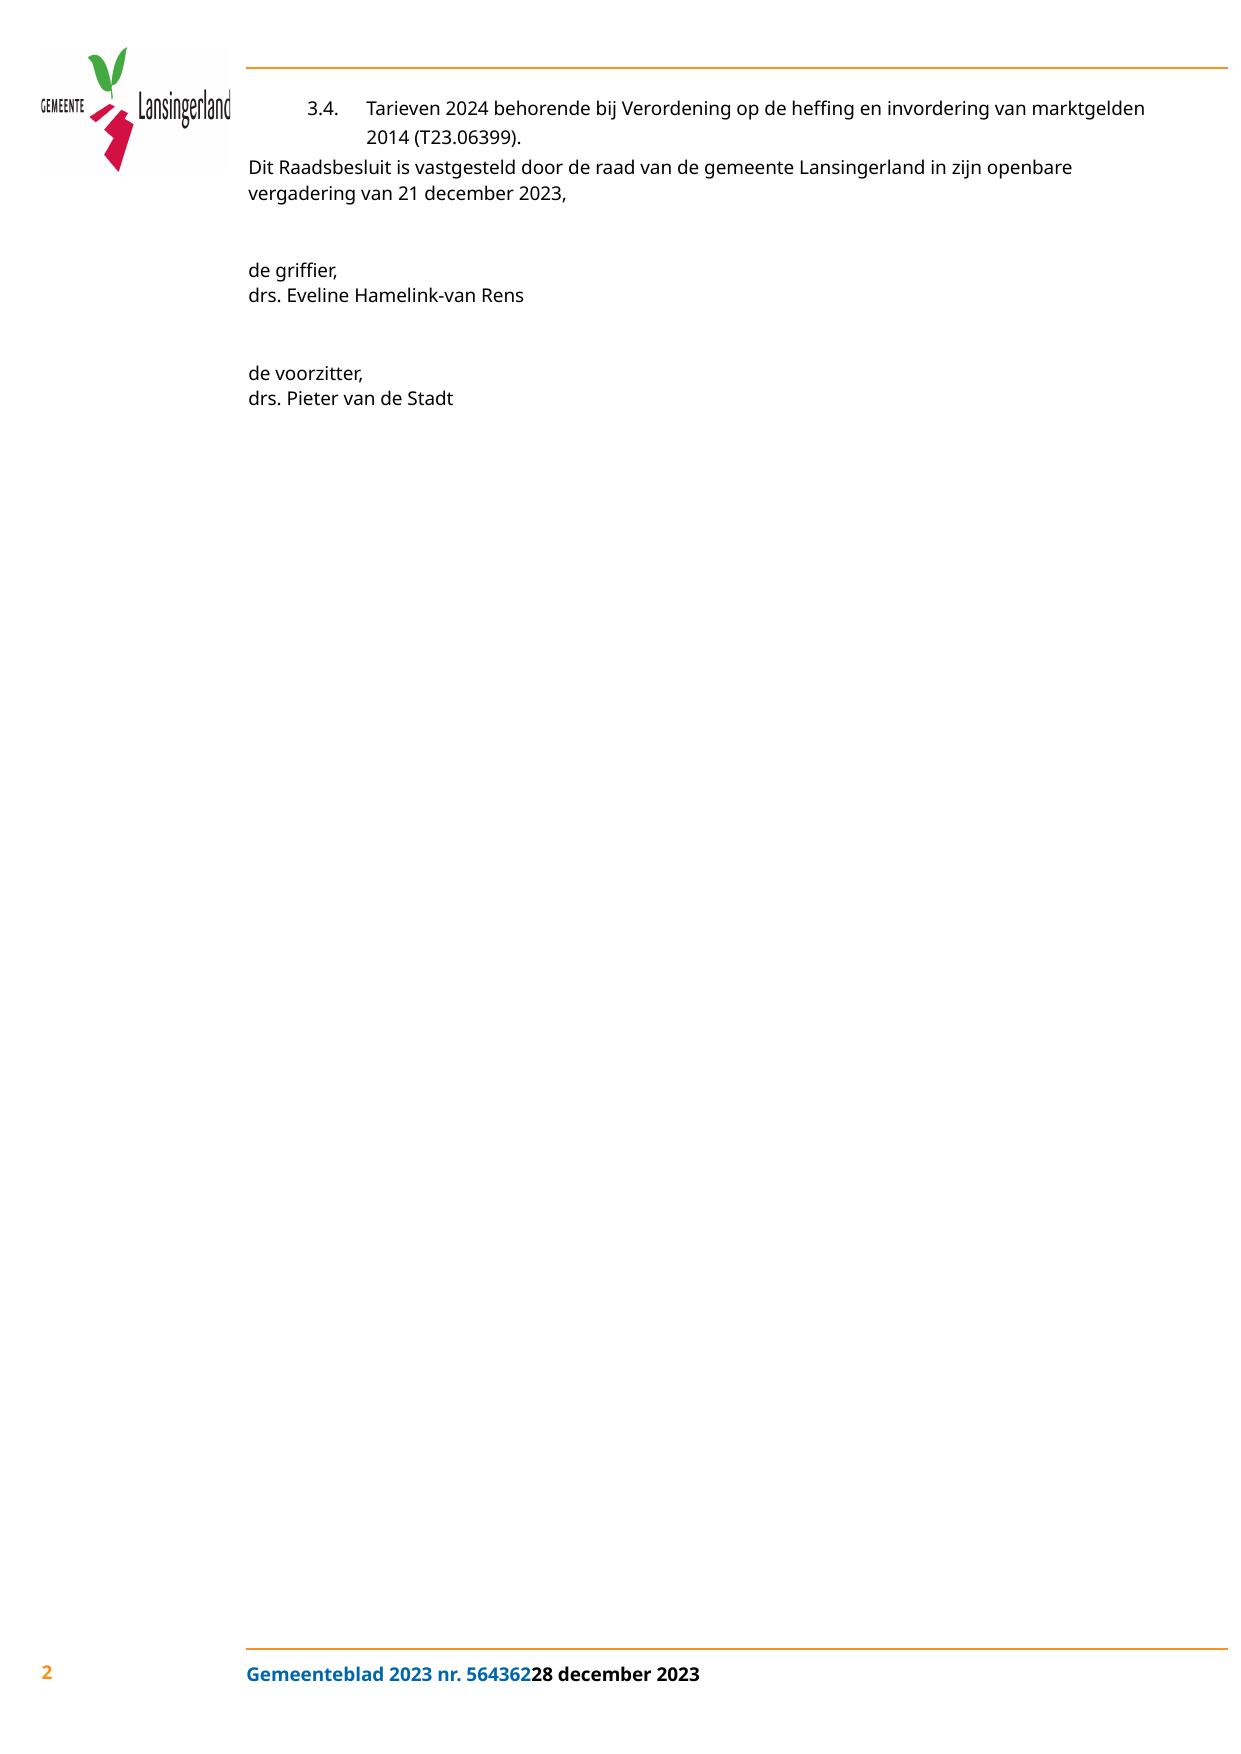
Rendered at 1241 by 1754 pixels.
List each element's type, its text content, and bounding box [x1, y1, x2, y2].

text de griffier, [248, 257, 1152, 283]
text drs. Eveline Hamelink-van Rens [248, 283, 1152, 308]
text de voorzitter, [248, 360, 1152, 386]
text drs. Pieter van de Stadt [248, 386, 1152, 411]
picture [41, 47, 231, 172]
text Dit Raadsbesluit is vastgesteld door de raad van de gemeente Lansingerland in zijn openbare vergadering van 21 december 2023, [248, 154, 1152, 205]
list Tarieven 2024 behorende bij Verordening op de heffing en invordering van marktgelden 2014 (T23.06399). [307, 95, 1152, 150]
